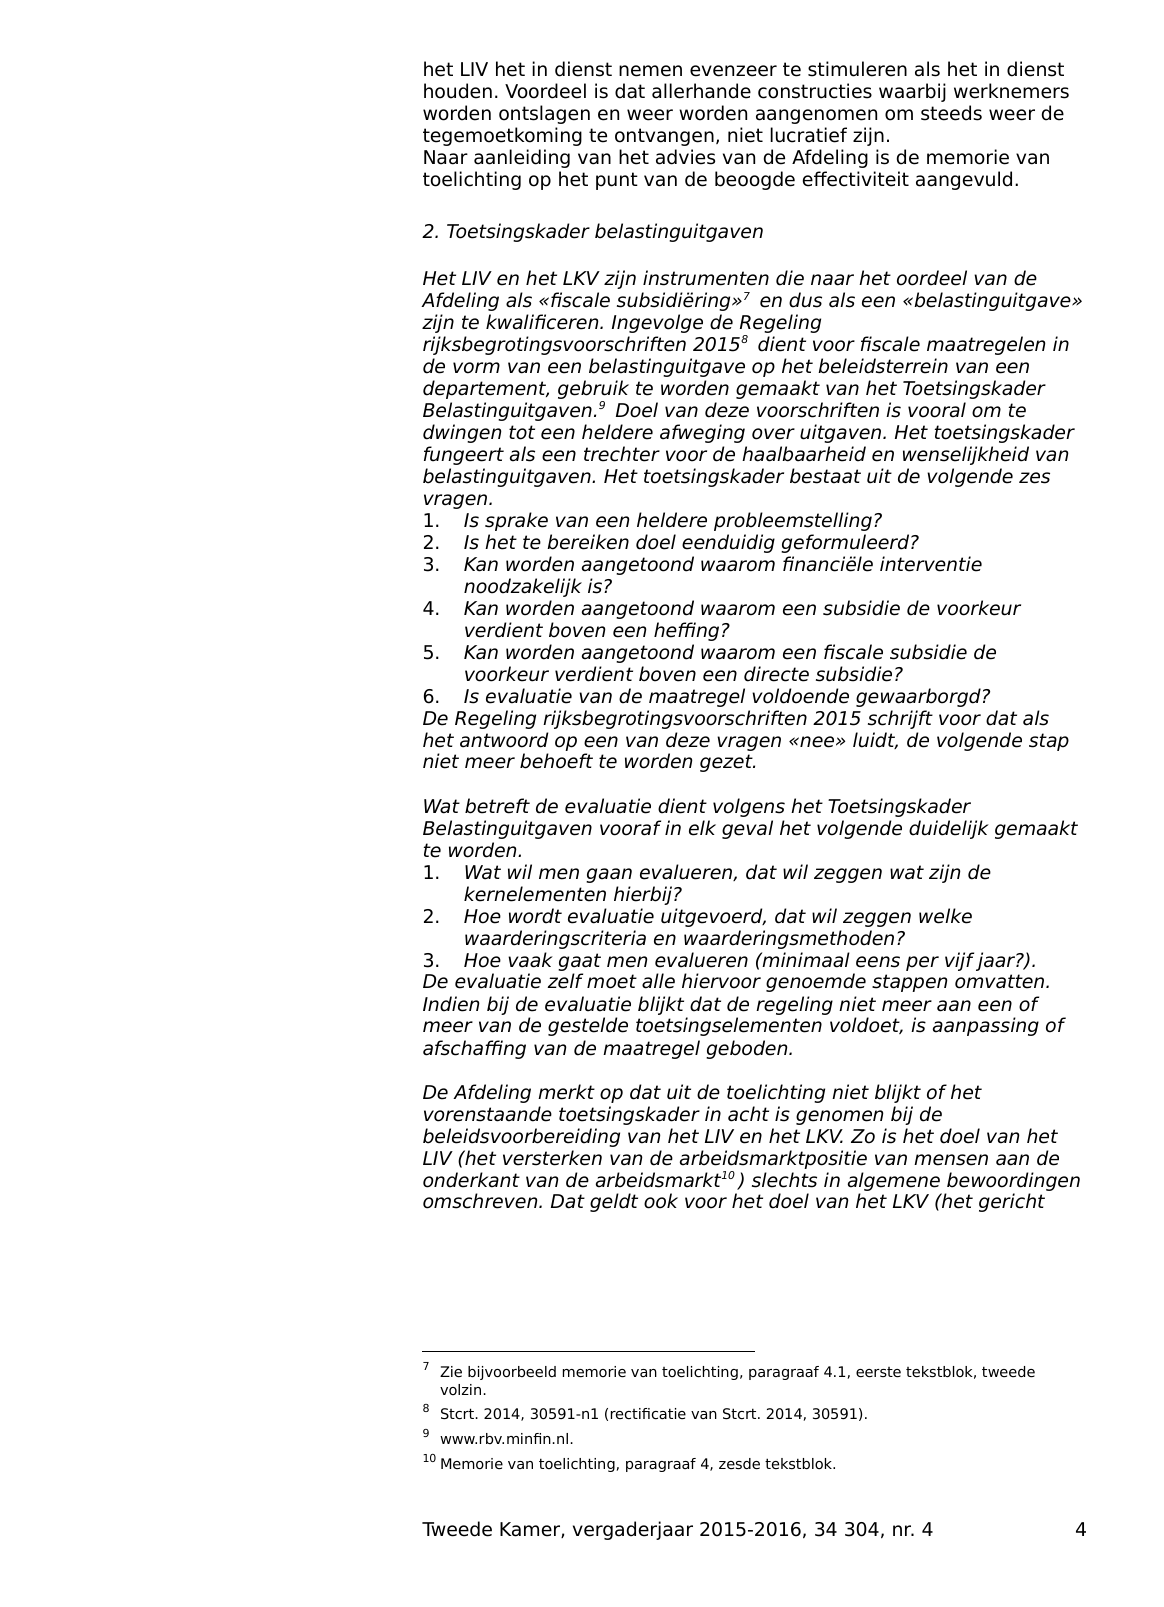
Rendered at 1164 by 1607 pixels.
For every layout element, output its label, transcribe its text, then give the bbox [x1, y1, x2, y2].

text het LIV het in dienst nemen evenzeer te stimuleren als het in dienst houden. Voordeel is dat allerhande constructies waarbij werknemers worden ontslagen en weer worden aangenomen om steeds weer de tegemoetkoming te ontvangen, niet lucratief zijn. [422, 59, 1087, 147]
text De Afdeling merkt op dat uit de toelichting niet blijkt of het vorenstaande toetsingskader in acht is genomen bij de beleidsvoorbereiding van het LIV en het LKV. Zo is het doel van het LIV (het versterken van de arbeidsmarktpositie van mensen aan de onderkant van de arbeidsmarkt) slechts in algemene bewoordingen omschreven. Dat geldt ook voor het doel van het LKV (het gericht [422, 1082, 1087, 1257]
text 2. Is het te bereiken doel eenduidig geformuleerd? [422, 532, 1087, 554]
text Stcrt. 2014, 30591-n1 (rectificatie van Stcrt. 2014, 30591). [422, 1402, 1087, 1424]
text 6. Is evaluatie van de maatregel voldoende gewaarborgd? [422, 686, 1087, 707]
text De Regeling rijksbegrotingsvoorschriften 2015 schrijft voor dat als het antwoord op een van deze vragen «nee» luidt, de volgende stap niet meer behoeft te worden gezet. [422, 707, 1087, 773]
text 3. Kan worden aangetoond waarom financiële interventie noodzakelijk is? [422, 554, 1087, 598]
text De evaluatie zelf moet alle hiervoor genoemde stappen omvatten. Indien bij de evaluatie blijkt dat de regeling niet meer aan een of meer van de gestelde toetsingselementen voldoet, is aanpassing of afschaffing van de maatregel geboden. [422, 971, 1087, 1059]
text 2. Hoe wordt evaluatie uitgevoerd, dat wil zeggen welke waarderingscriteria en waarderingsmethoden? [422, 906, 1087, 949]
text 3. Hoe vaak gaat men evalueren (minimaal eens per vijf jaar?). [422, 949, 1087, 971]
text www.rbv.minfin.nl. [422, 1427, 1087, 1449]
text 5. Kan worden aangetoond waarom een fiscale subsidie de voorkeur verdient boven een directe subsidie? [422, 642, 1087, 686]
subtitle 2. Toetsingskader belastinguitgaven [422, 221, 1087, 243]
text Wat betreft de evaluatie dient volgens het Toetsingskader Belastinguitgaven vooraf in elk geval het volgende duidelijk gemaakt te worden. [422, 796, 1087, 862]
text 4. Kan worden aangetoond waarom een subsidie de voorkeur verdient boven een heffing? [422, 598, 1087, 642]
text Zie bijvoorbeeld memorie van toelichting, paragraaf 4.1, eerste tekstblok, tweede volzin. [422, 1360, 1087, 1399]
text Het LIV en het LKV zijn instrumenten die naar het oordeel van de Afdeling als «fiscale subsidiëring» en dus als een «belastinguitgave» zijn te kwalificeren. Ingevolge de Regeling rijksbegrotingsvoorschriften 2015 dient voor fiscale maatregelen in de vorm van een belastinguitgave op het beleidsterrein van een departement, gebruik te worden gemaakt van het Toetsingskader Belastinguitgaven. Doel van deze voorschriften is vooral om te dwingen tot een heldere afweging over uitgaven. Het toetsingskader fungeert als een trechter voor de haalbaarheid en wenselijkheid van belastinguitgaven. Het toetsingskader bestaat uit de volgende zes vragen. [422, 268, 1087, 510]
text 1. Is sprake van een heldere probleemstelling? [422, 510, 1087, 532]
text 1. Wat wil men gaan evalueren, dat wil zeggen wat zijn de kernelementen hierbij? [422, 862, 1087, 906]
text Memorie van toelichting, paragraaf 4, zesde tekstblok. [422, 1452, 1087, 1474]
text Naar aanleiding van het advies van de Afdeling is de memorie van toelichting op het punt van de beoogde effectiviteit aangevuld. [422, 147, 1087, 191]
